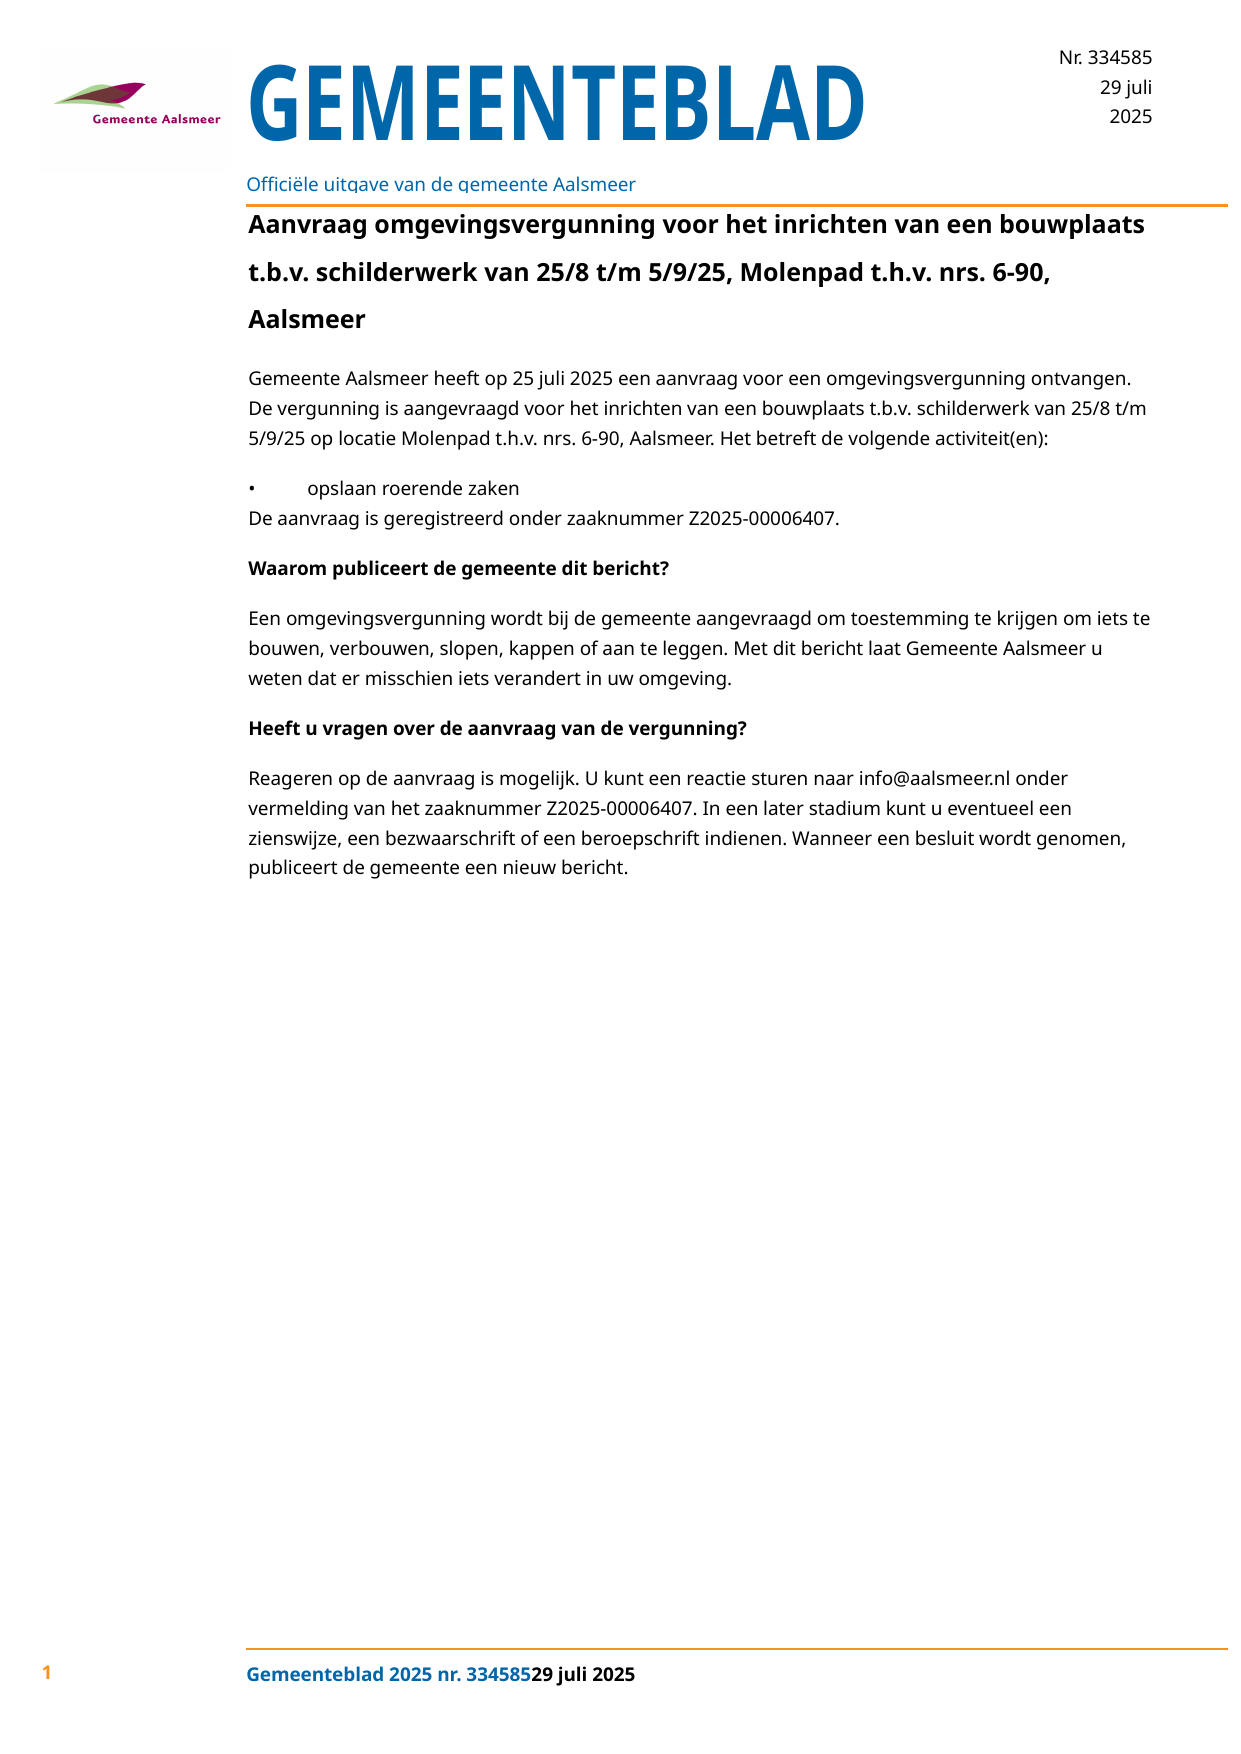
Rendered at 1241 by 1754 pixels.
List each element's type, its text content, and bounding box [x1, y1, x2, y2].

picture [41, 47, 231, 172]
text Een omgevingsvergunning wordt bij de gemeente aangevraagd om toestemming te krijgen om iets te bouwen, verbouwen, slopen, kappen of aan te leggen. Met dit bericht laat Gemeente Aalsmeer u weten dat er misschien iets verandert in uw omgeving. [248, 606, 1152, 690]
text Aanvraag omgevingsvergunning voor het inrichten van een bouwplaats t.b.v. schilderwerk van 25/8 t/m 5/9/25, Molenpad t.h.v. nrs. 6-90, Aalsmeer [248, 207, 1152, 336]
text Waarom publiceert de gemeente dit bericht? [248, 555, 1152, 581]
text Gemeente Aalsmeer heeft op 25 juli 2025 een aanvraag voor een omgevingsvergunning ontvangen. De vergunning is aangevraagd voor het inrichten van een bouwplaats t.b.v. schilderwerk van 25/8 t/m 5/9/25 op locatie Molenpad t.h.v. nrs. 6-90, Aalsmeer. Het betreft de volgende activiteit(en): [248, 366, 1152, 450]
list opslaan roerende zaken [248, 475, 1152, 501]
text De aanvraag is geregistreerd onder zaaknummer Z2025-00006407. [248, 505, 1152, 530]
text Heeft u vragen over de aanvraag van de vergunning? [248, 715, 1152, 741]
text Reageren op de aanvraag is mogelijk. U kunt een reactie sturen naar info@aalsmeer.nl onder vermelding van het zaaknummer Z2025-00006407. In een later stadium kunt u eventueel een zienswijze, een bezwaarschrift of een beroepschrift indienen. Wanneer een besluit wordt genomen, publiceert de gemeente een nieuw bericht. [248, 766, 1152, 880]
